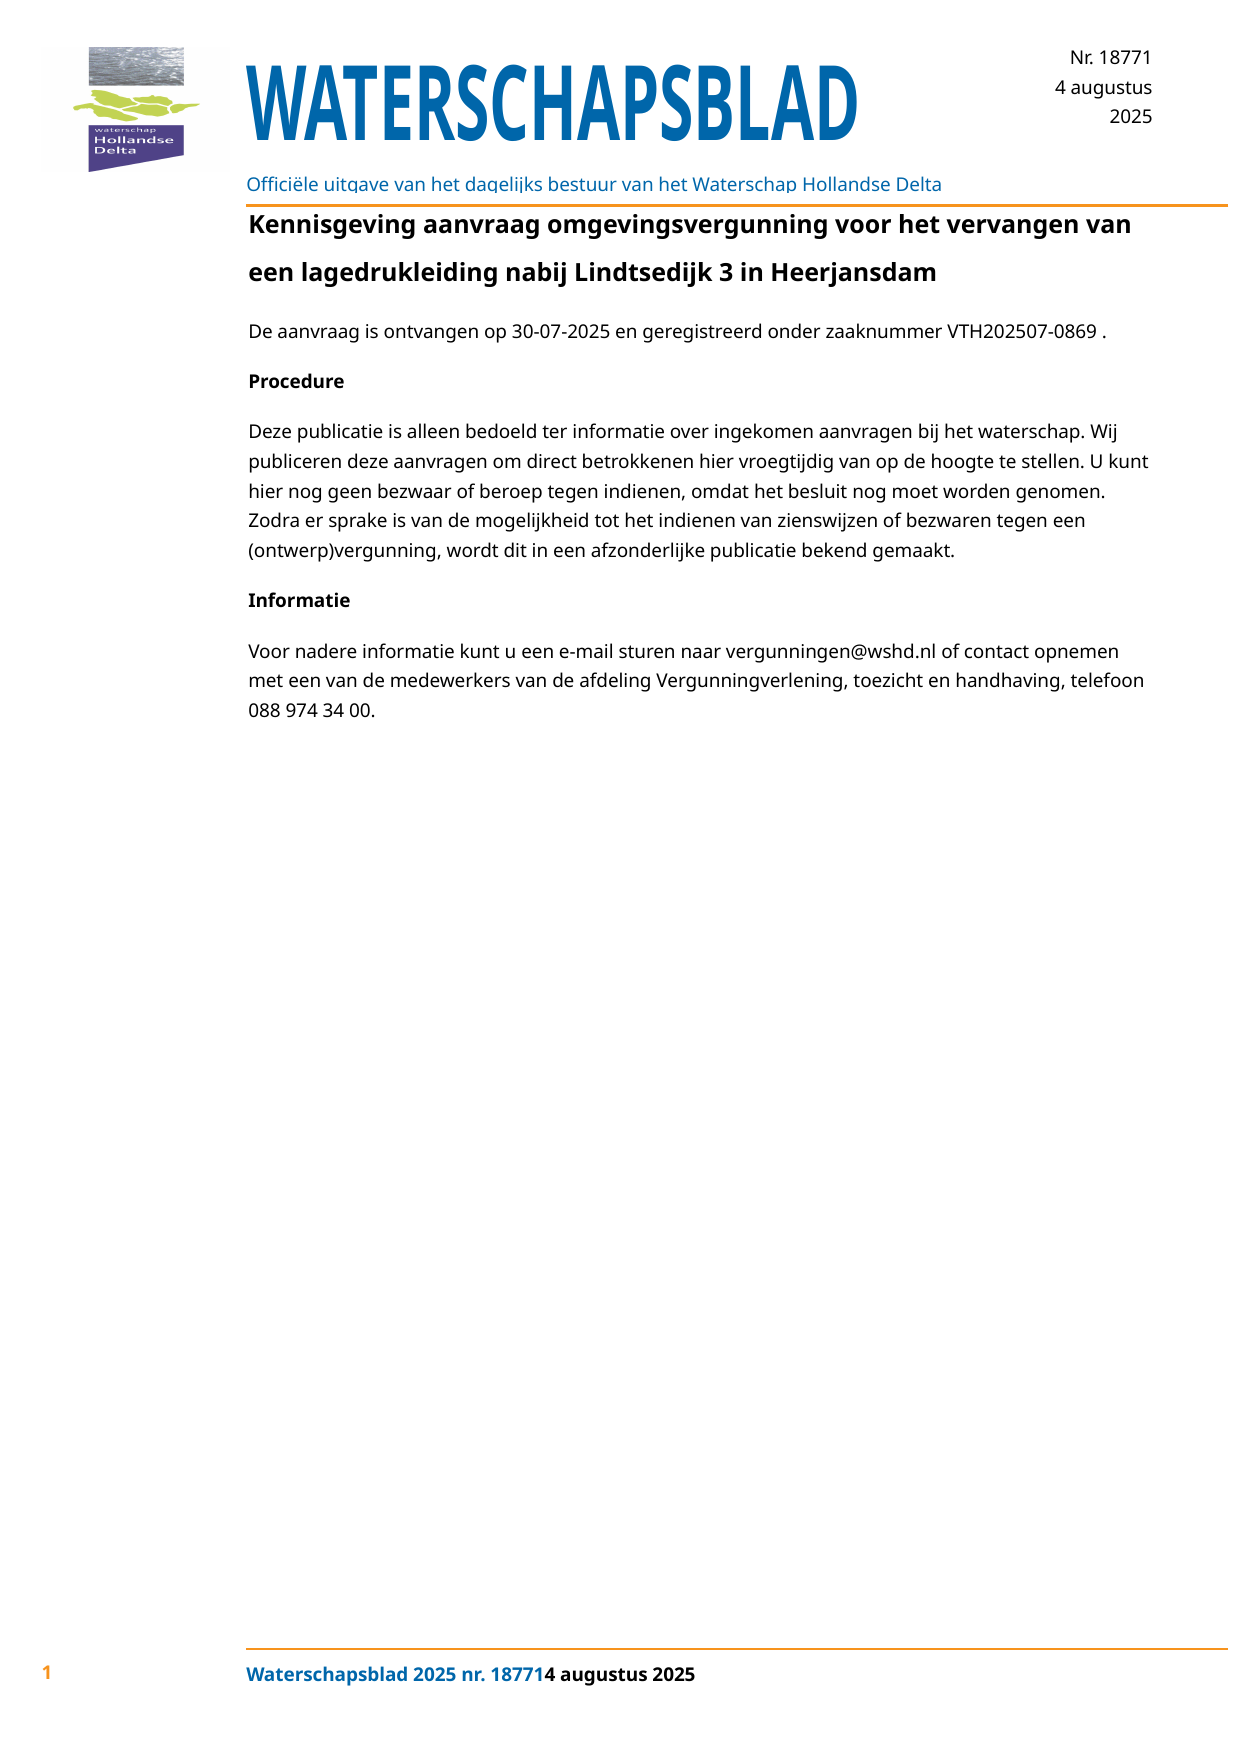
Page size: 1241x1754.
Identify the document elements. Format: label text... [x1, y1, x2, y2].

text Deze publicatie is alleen bedoeld ter informatie over ingekomen aanvragen bij het waterschap. Wij publiceren deze aanvragen om direct betrokkenen hier vroegtijdig van op de hoogte te stellen. U kunt hier nog geen bezwaar of beroep tegen indienen, omdat het besluit nog moet worden genomen. Zodra er sprake is van de mogelijkheid tot het indienen van zienswijzen of bezwaren tegen een (ontwerp)vergunning, wordt dit in een afzonderlijke publicatie bekend gemaakt. [248, 419, 1152, 563]
text Procedure [248, 368, 1152, 394]
text Voor nadere informatie kunt u een e-mail sturen naar vergunningen@wshd.nl of contact opnemen met een van de medewerkers van de afdeling Vergunningverlening, toezicht en handhaving, telefoon 088 974 34 00. [248, 638, 1152, 723]
text Kennisgeving aanvraag omgevingsvergunning voor het vervangen van een lagedrukleiding nabij Lindtsedijk 3 in Heerjansdam [248, 207, 1152, 288]
picture [41, 47, 231, 172]
text Informatie [248, 587, 1152, 613]
text De aanvraag is ontvangen op 30-07-2025 en geregistreerd onder zaaknummer VTH202507-0869 . [248, 318, 1152, 344]
